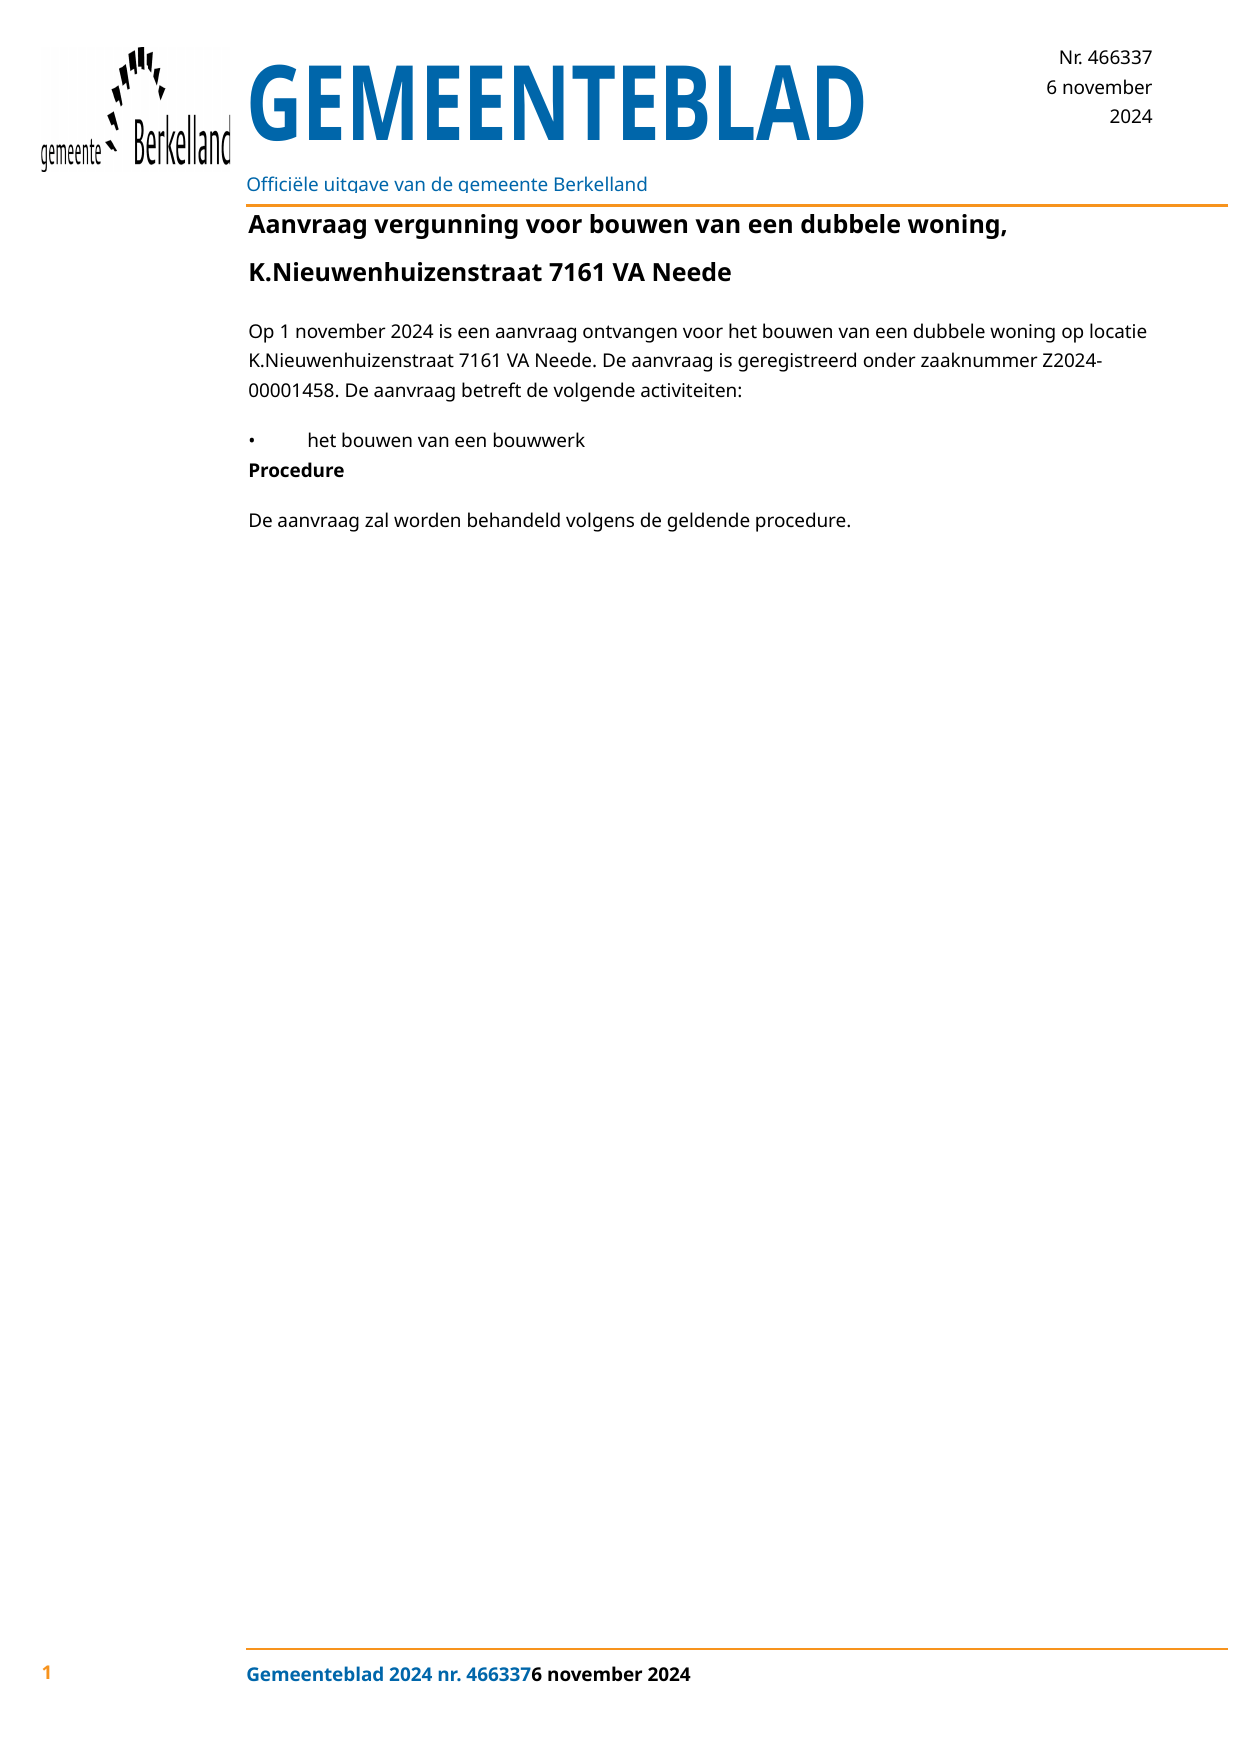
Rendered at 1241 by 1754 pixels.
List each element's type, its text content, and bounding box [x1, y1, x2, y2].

text Procedure [248, 457, 1152, 483]
text De aanvraag zal worden behandeld volgens de geldende procedure. [248, 507, 1152, 533]
text Op 1 november 2024 is een aanvraag ontvangen voor het bouwen van een dubbele woning op locatie K.Nieuwenhuizenstraat 7161 VA Neede. De aanvraag is geregistreerd onder zaaknummer Z2024-00001458. De aanvraag betreft de volgende activiteiten: [248, 318, 1152, 403]
picture [41, 47, 231, 172]
list het bouwen van een bouwwerk [248, 427, 1152, 453]
text Aanvraag vergunning voor bouwen van een dubbele woning, K.Nieuwenhuizenstraat 7161 VA Neede [248, 207, 1152, 288]
